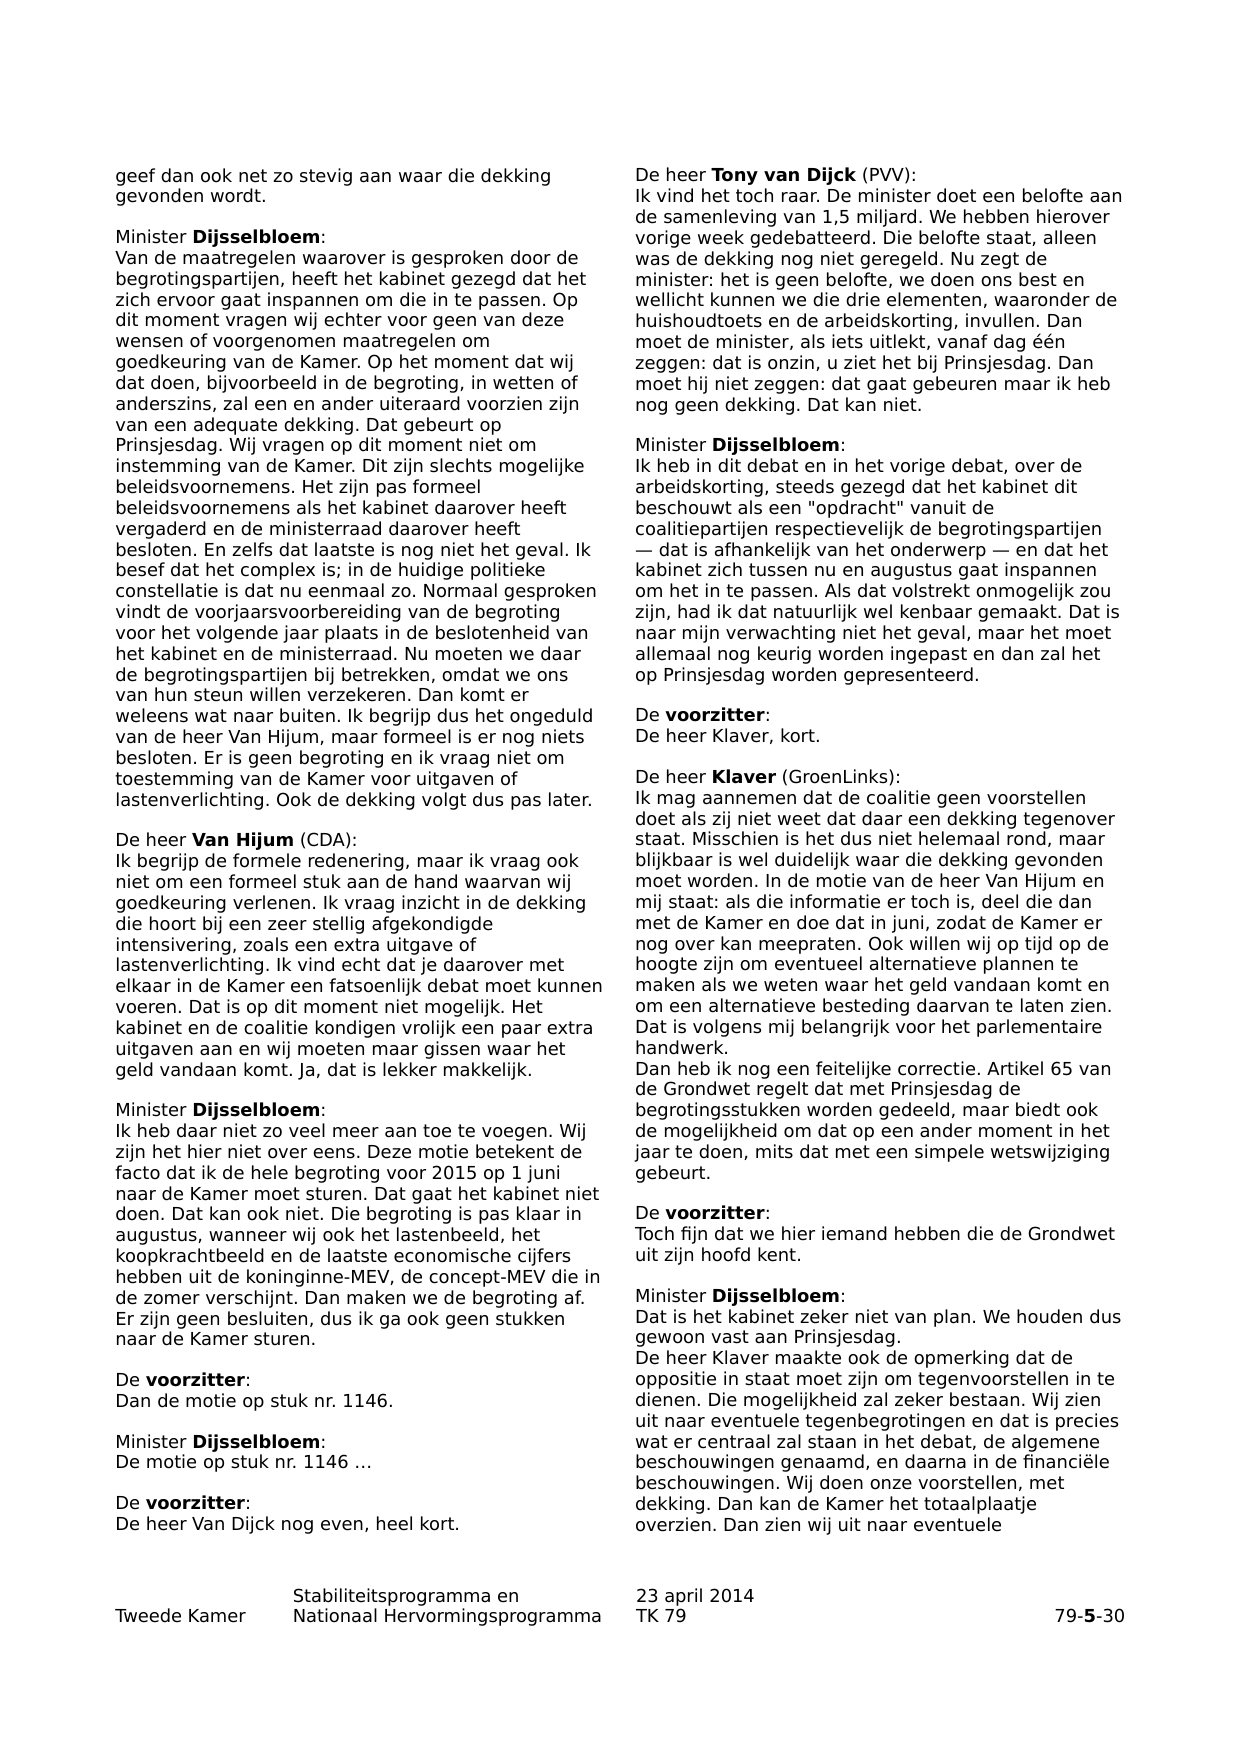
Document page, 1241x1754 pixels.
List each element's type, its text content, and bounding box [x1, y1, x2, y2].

text De heer Klaver, kort. [635, 726, 1125, 747]
text De heer Van Hijum (CDA): [115, 830, 605, 851]
text Minister Dijsselbloem: [115, 1432, 605, 1452]
text Van de maatregelen waarover is gesproken door de begrotingspartijen, heeft het kabinet gezegd dat het zich ervoor gaat inspannen om die in te passen. Op dit moment vragen wij echter voor geen van deze wensen of voorgenomen maatregelen om goedkeuring van de Kamer. Op het moment dat wij dat doen, bijvoorbeeld in de begroting, in wetten of anderszins, zal een en ander uiteraard voorzien zijn van een adequate dekking. Dat gebeurt op Prinsjesdag. Wij vragen op dit moment niet om instemming van de Kamer. Dit zijn slechts mogelijke beleidsvoornemens. Het zijn pas formeel beleidsvoornemens als het kabinet daarover heeft vergaderd en de ministerraad daarover heeft besloten. En zelfs dat laatste is nog niet het geval. Ik besef dat het complex is; in de huidige politieke constellatie is dat nu eenmaal zo. Normaal gesproken vindt de voorjaarsvoorbereiding van de begroting voor het volgende jaar plaats in de beslotenheid van het kabinet en de ministerraad. Nu moeten we daar de begrotingspartijen bij betrekken, omdat we ons van hun steun willen verzekeren. Dan komt er weleens wat naar buiten. Ik begrijp dus het ongeduld van de heer Van Hijum, maar formeel is er nog niets besloten. Er is geen begroting en ik vraag niet om toestemming van de Kamer voor uitgaven of lastenverlichting. Ook de dekking volgt dus pas later. [115, 248, 605, 810]
text De motie op stuk nr. 1146 … [115, 1452, 605, 1473]
text De heer Klaver (GroenLinks): [635, 767, 1125, 787]
text Dan de motie op stuk nr. 1146. [115, 1391, 605, 1412]
text Ik heb in dit debat en in het vorige debat, over de arbeidskorting, steeds gezegd dat het kabinet dit beschouwt als een "opdracht" vanuit de coalitiepartijen respectievelijk de begrotingspartijen — dat is afhankelijk van het onderwerp — en dat het kabinet zich tussen nu en augustus gaat inspannen om het in te passen. Als dat volstrekt onmogelijk zou zijn, had ik dat natuurlijk wel kenbaar gemaakt. Dat is naar mijn verwachting niet het geval, maar het moet allemaal nog keurig worden ingepast en dan zal het op Prinsjesdag worden gepresenteerd. [635, 456, 1125, 685]
text De voorzitter: [635, 1203, 1125, 1224]
text Minister Dijsselbloem: [115, 227, 605, 248]
text Minister Dijsselbloem: [635, 1286, 1125, 1306]
text De heer Van Dijck nog even, heel kort. [115, 1514, 605, 1535]
text Ik mag aannemen dat de coalitie geen voorstellen doet als zij niet weet dat daar een dekking tegenover staat. Misschien is het dus niet helemaal rond, maar blijkbaar is wel duidelijk waar die dekking gevonden moet worden. In de motie van de heer Van Hijum en mij staat: als die informatie er toch is, deel die dan met de Kamer en doe dat in juni, zodat de Kamer er nog over kan meepraten. Ook willen wij op tijd op de hoogte zijn om eventueel alternatieve plannen te maken als we weten waar het geld vandaan komt en om een alternatieve besteding daarvan te laten zien. Dat is volgens mij belangrijk voor het parlementaire handwerk. [635, 787, 1125, 1058]
text De voorzitter: [635, 705, 1125, 726]
text Ik heb daar niet zo veel meer aan toe te voegen. Wij zijn het hier niet over eens. Deze motie betekent de facto dat ik de hele begroting voor 2015 op 1 juni naar de Kamer moet sturen. Dat gaat het kabinet niet doen. Dat kan ook niet. Die begroting is pas klaar in augustus, wanneer wij ook het lastenbeeld, het koopkrachtbeeld en de laatste economische cijfers hebben uit de koninginne-MEV, de concept-MEV die in de zomer verschijnt. Dan maken we de begroting af. Er zijn geen besluiten, dus ik ga ook geen stukken naar de Kamer sturen. [115, 1121, 605, 1350]
text De heer Klaver maakte ook de opmerking dat de oppositie in staat moet zijn om tegenvoorstellen in te dienen. Die mogelijkheid zal zeker bestaan. Wij zien uit naar eventuele tegenbegrotingen en dat is precies wat er centraal zal staan in het debat, de algemene beschouwingen genaamd, en daarna in de financiële beschouwingen. Wij doen onze voorstellen, met dekking. Dan kan de Kamer het totaalplaatje overzien. Dan zien wij uit naar eventuele [635, 1348, 1125, 1536]
text De voorzitter: [115, 1370, 605, 1391]
text Toch fijn dat we hier iemand hebben die de Grondwet uit zijn hoofd kent. [635, 1224, 1125, 1266]
text Minister Dijsselbloem: [115, 1100, 605, 1121]
text Ik begrijp de formele redenering, maar ik vraag ook niet om een formeel stuk aan de hand waarvan wij goedkeuring verlenen. Ik vraag inzicht in de dekking die hoort bij een zeer stellig afgekondigde intensivering, zoals een extra uitgave of lastenverlichting. Ik vind echt dat je daarover met elkaar in de Kamer een fatsoenlijk debat moet kunnen voeren. Dat is op dit moment niet mogelijk. Het kabinet en de coalitie kondigen vrolijk een paar extra uitgaven aan en wij moeten maar gissen waar het geld vandaan komt. Ja, dat is lekker makkelijk. [115, 851, 605, 1080]
text De voorzitter: [115, 1493, 605, 1514]
text Ik vind het toch raar. De minister doet een belofte aan de samenleving van 1,5 miljard. We hebben hierover vorige week gedebatteerd. Die belofte staat, alleen was de dekking nog niet geregeld. Nu zegt de minister: het is geen belofte, we doen ons best en wellicht kunnen we die drie elementen, waaronder de huishoudtoets en de arbeidskorting, invullen. Dan moet de minister, als iets uitlekt, vanaf dag één zeggen: dat is onzin, u ziet het bij Prinsjesdag. Dan moet hij niet zeggen: dat gaat gebeuren maar ik heb nog geen dekking. Dat kan niet. [635, 186, 1125, 415]
text De heer Tony van Dijck (PVV): [635, 165, 1125, 186]
text Minister Dijsselbloem: [635, 435, 1125, 456]
text geef dan ook net zo stevig aan waar die dekking gevonden wordt. [115, 165, 605, 207]
text Dat is het kabinet zeker niet van plan. We houden dus gewoon vast aan Prinsjesdag. [635, 1306, 1125, 1348]
text Dan heb ik nog een feitelijke correctie. Artikel 65 van de Grondwet regelt dat met Prinsjesdag de begrotingsstukken worden gedeeld, maar biedt ook de mogelijkheid om dat op een ander moment in het jaar te doen, mits dat met een simpele wetswijziging gebeurt. [635, 1058, 1125, 1183]
